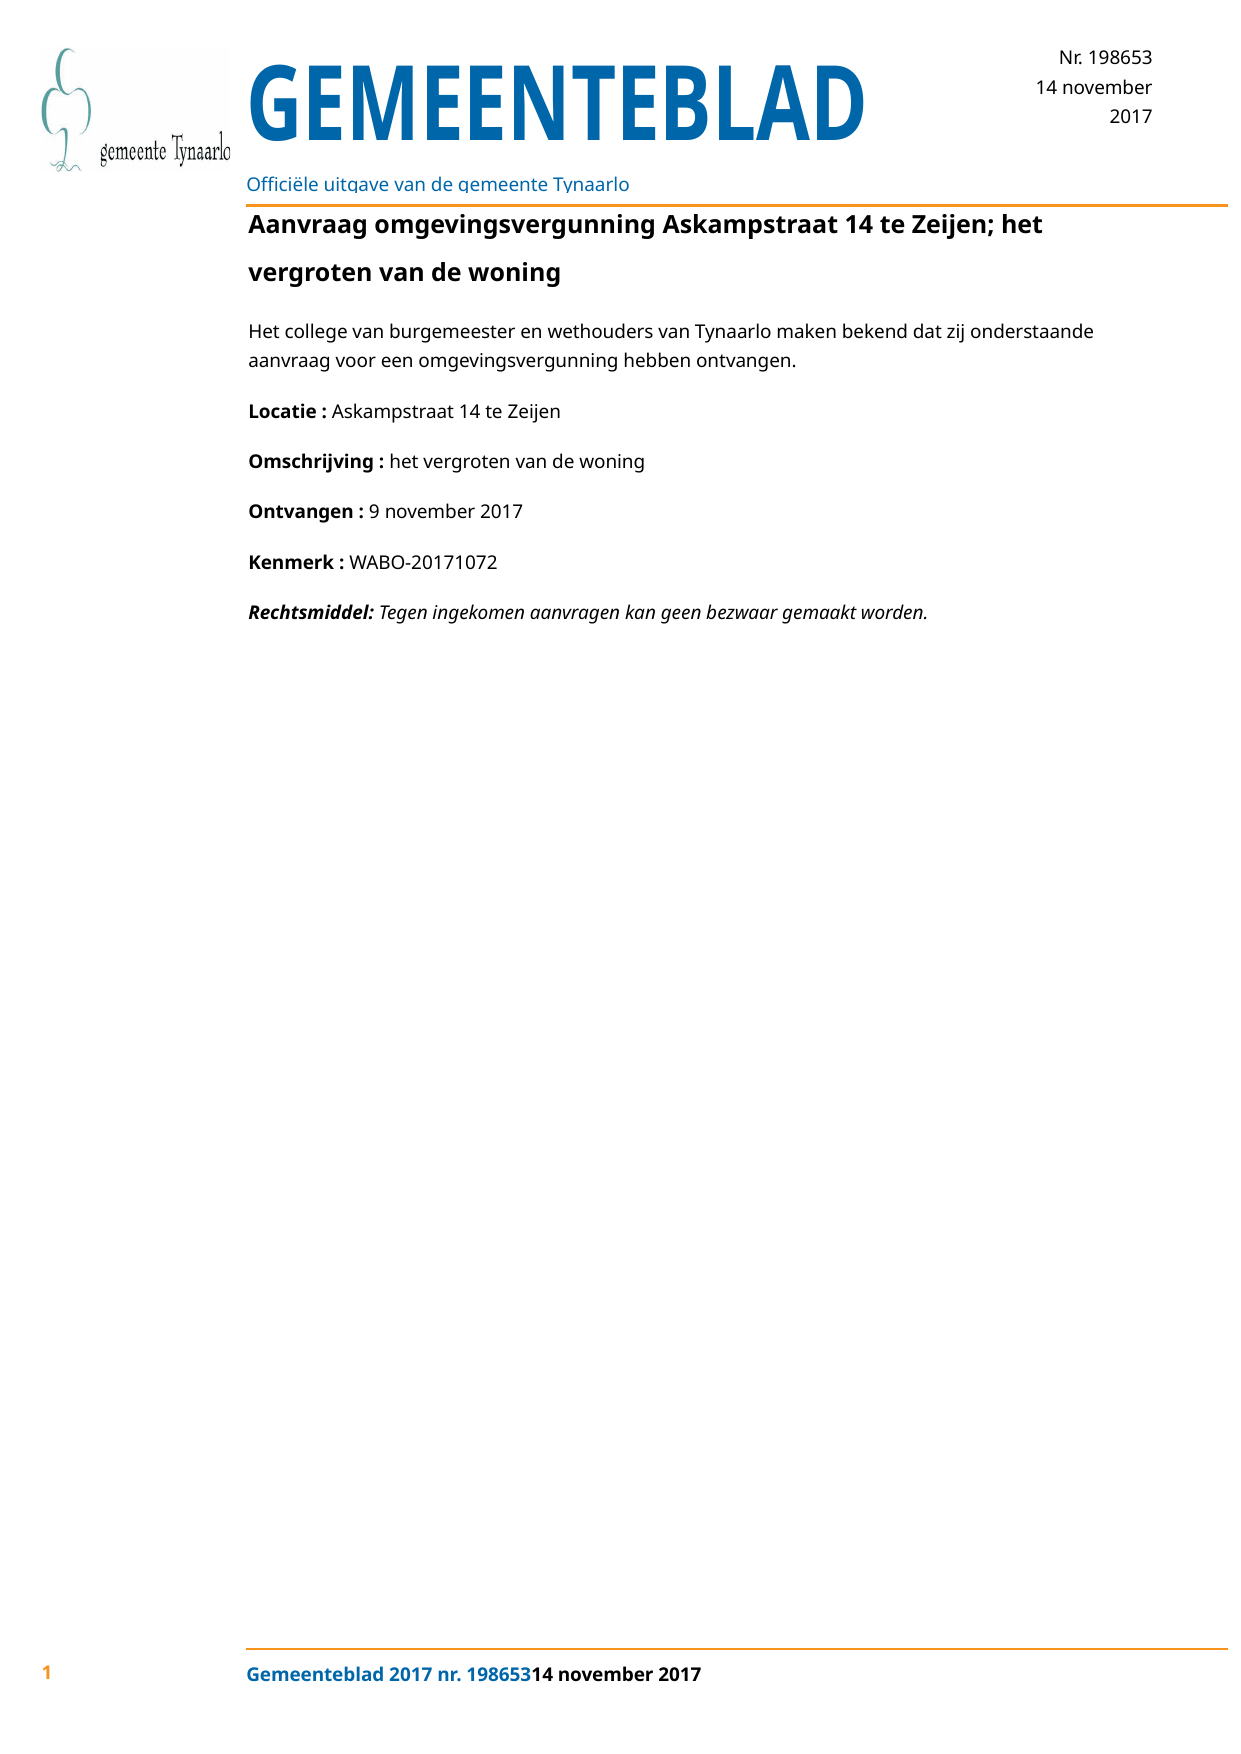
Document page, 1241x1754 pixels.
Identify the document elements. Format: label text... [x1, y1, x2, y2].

text Kenmerk : WABO-20171072 [248, 549, 1152, 575]
picture [41, 47, 231, 172]
text Ontvangen : 9 november 2017 [248, 499, 1152, 524]
text Omschrijving : het vergroten van de woning [248, 448, 1152, 474]
text Rechtsmiddel: Tegen ingekomen aanvragen kan geen bezwaar gemaakt worden. [248, 599, 1152, 625]
text Locatie : Askampstraat 14 te Zeijen [248, 398, 1152, 424]
text Het college van burgemeester en wethouders van Tynaarlo maken bekend dat zij onderstaande aanvraag voor een omgevingsvergunning hebben ontvangen. [248, 318, 1152, 373]
text Aanvraag omgevingsvergunning Askampstraat 14 te Zeijen; het vergroten van de woning [248, 207, 1152, 288]
